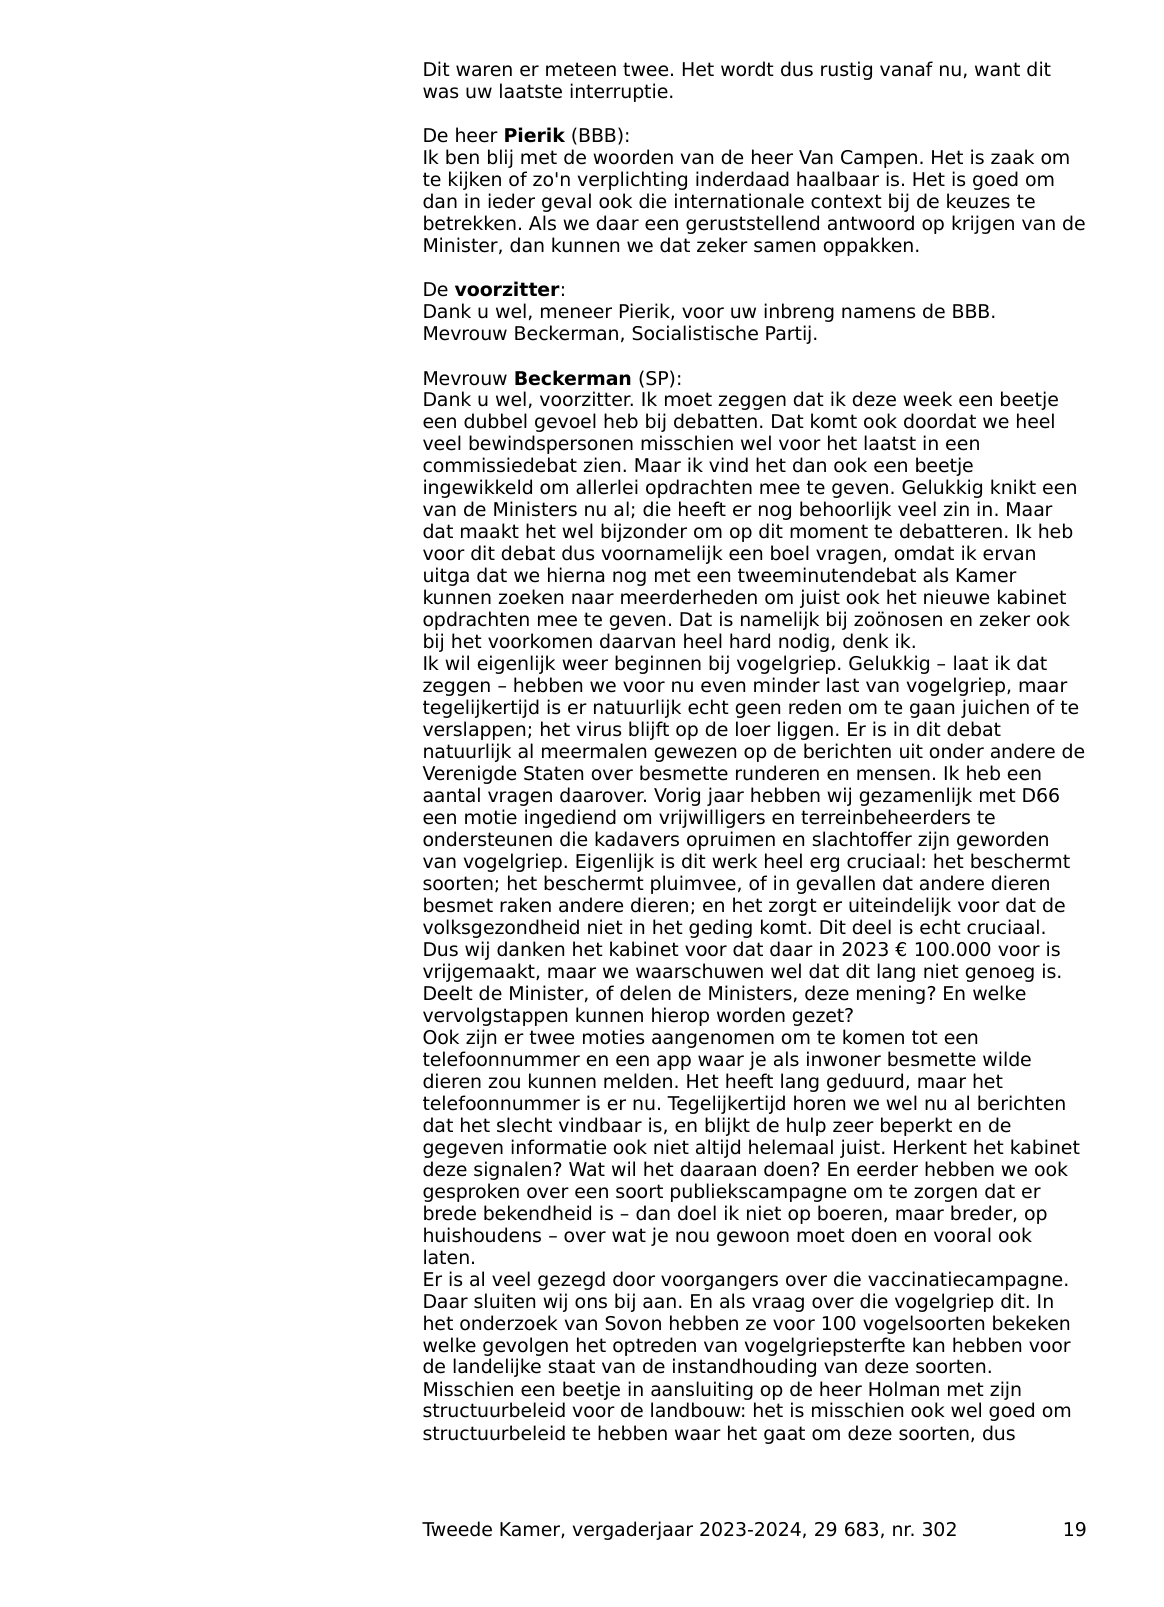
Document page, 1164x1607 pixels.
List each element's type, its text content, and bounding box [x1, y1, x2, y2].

text Dank u wel, voorzitter. Ik moet zeggen dat ik deze week een beetje een dubbel gevoel heb bij debatten. Dat komt ook doordat we heel veel bewindspersonen misschien wel voor het laatst in een commissiedebat zien. Maar ik vind het dan ook een beetje ingewikkeld om allerlei opdrachten mee te geven. Gelukkig knikt een van de Ministers nu al; die heeft er nog behoorlijk veel zin in. Maar dat maakt het wel bijzonder om op dit moment te debatteren. Ik heb voor dit debat dus voornamelijk een boel vragen, omdat ik ervan uitga dat we hierna nog met een tweeminutendebat als Kamer kunnen zoeken naar meerderheden om juist ook het nieuwe kabinet opdrachten mee te geven. Dat is namelijk bij zoönosen en zeker ook bij het voorkomen daarvan heel hard nodig, denk ik. [422, 389, 1087, 653]
text Ik ben blij met de woorden van de heer Van Campen. Het is zaak om te kijken of zo'n verplichting inderdaad haalbaar is. Het is goed om dan in ieder geval ook die internationale context bij de keuzes te betrekken. Als we daar een geruststellend antwoord op krijgen van de Minister, dan kunnen we dat zeker samen oppakken. [422, 147, 1087, 257]
text Dit waren er meteen twee. Het wordt dus rustig vanaf nu, want dit was uw laatste interruptie. [422, 59, 1087, 103]
text Ik wil eigenlijk weer beginnen bij vogelgriep. Gelukkig – laat ik dat zeggen – hebben we voor nu even minder last van vogelgriep, maar tegelijkertijd is er natuurlijk echt geen reden om te gaan juichen of te verslappen; het virus blijft op de loer liggen. Er is in dit debat natuurlijk al meermalen gewezen op de berichten uit onder andere de Verenigde Staten over besmette runderen en mensen. Ik heb een aantal vragen daarover. Vorig jaar hebben wij gezamenlijk met D66 een motie ingediend om vrijwilligers en terreinbeheerders te ondersteunen die kadavers opruimen en slachtoffer zijn geworden van vogelgriep. Eigenlijk is dit werk heel erg cruciaal: het beschermt soorten; het beschermt pluimvee, of in gevallen dat andere dieren besmet raken andere dieren; en het zorgt er uiteindelijk voor dat de volksgezondheid niet in het geding komt. Dit deel is echt cruciaal. Dus wij danken het kabinet voor dat daar in 2023 € 100.000 voor is vrijgemaakt, maar we waarschuwen wel dat dit lang niet genoeg is. Deelt de Minister, of delen de Ministers, deze mening? En welke vervolgstappen kunnen hierop worden gezet? [422, 653, 1087, 1027]
text Ook zijn er twee moties aangenomen om te komen tot een telefoonnummer en een app waar je als inwoner besmette wilde dieren zou kunnen melden. Het heeft lang geduurd, maar het telefoonnummer is er nu. Tegelijkertijd horen we wel nu al berichten dat het slecht vindbaar is, en blijkt de hulp zeer beperkt en de gegeven informatie ook niet altijd helemaal juist. Herkent het kabinet deze signalen? Wat wil het daaraan doen? En eerder hebben we ook gesproken over een soort publiekscampagne om te zorgen dat er brede bekendheid is – dan doel ik niet op boeren, maar breder, op huishoudens – over wat je nou gewoon moet doen en vooral ook laten. [422, 1027, 1087, 1268]
text De heer Pierik (BBB): [422, 125, 1087, 147]
text Mevrouw Beckerman (SP): [422, 367, 1087, 389]
text Er is al veel gezegd door voorgangers over die vaccinatiecampagne. Daar sluiten wij ons bij aan. En als vraag over die vogelgriep dit. In het onderzoek van Sovon hebben ze voor 100 vogelsoorten bekeken welke gevolgen het optreden van vogelgriepsterfte kan hebben voor de landelijke staat van de instandhouding van deze soorten. Misschien een beetje in aansluiting op de heer Holman met zijn structuurbeleid voor de landbouw: het is misschien ook wel goed om structuurbeleid te hebben waar het gaat om deze soorten, dus [422, 1268, 1087, 1444]
text De voorzitter: [422, 279, 1087, 301]
text Dank u wel, meneer Pierik, voor uw inbreng namens de BBB. Mevrouw Beckerman, Socialistische Partij. [422, 301, 1087, 345]
